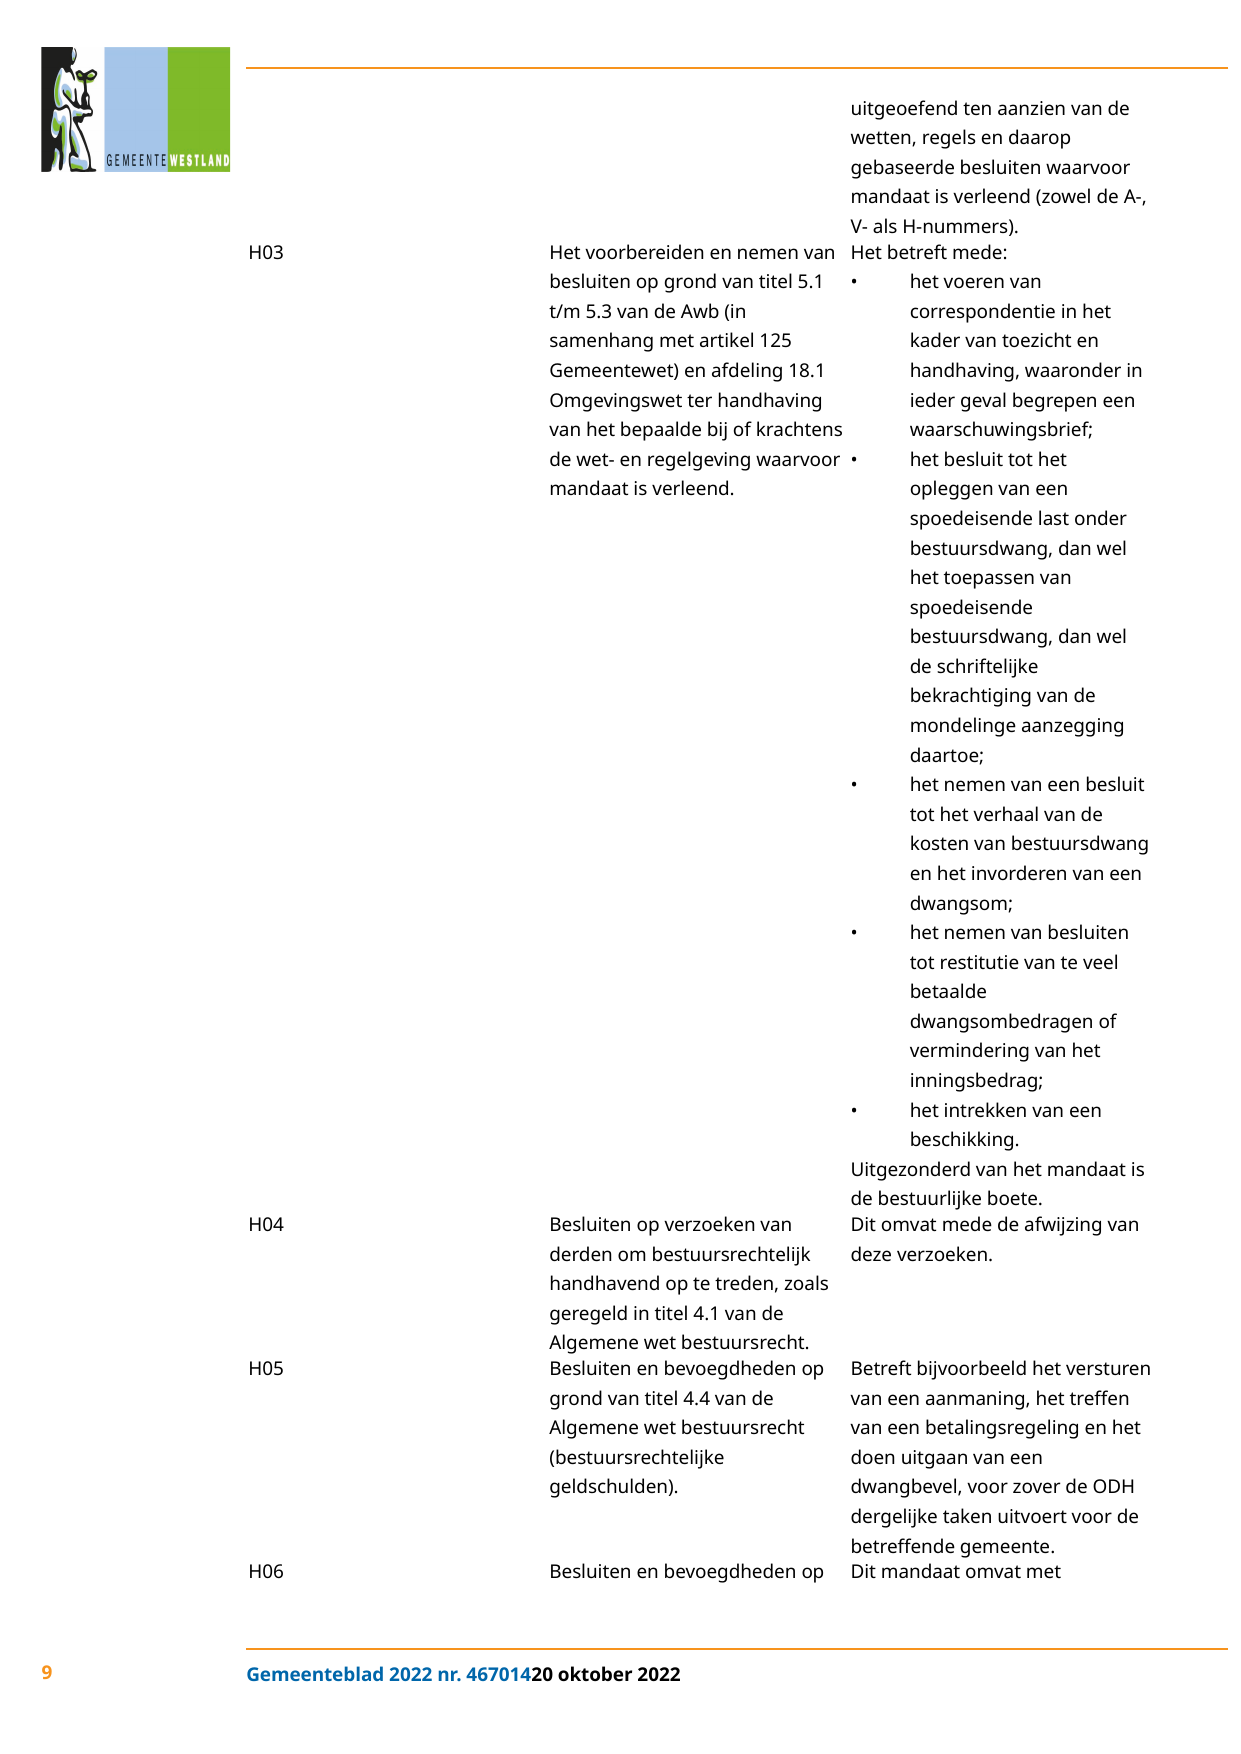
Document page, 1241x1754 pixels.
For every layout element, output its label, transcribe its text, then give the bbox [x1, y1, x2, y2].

table_cell Het voorbereiden en nemen van besluiten op grond van titel 5.1 t/m 5.3 van de Awb (in samenhang met artikel 125 Gemeentewet) en afdeling 18.1 Omgevingswet ter handhaving van het bepaalde bij of krachtens de wet- en regelgeving waarvoor mandaat is verleend. [549, 239, 850, 1211]
table_cell Besluiten op verzoeken van derden om bestuursrechtelijk handhavend op te treden, zoals geregeld in titel 4.1 van de Algemene wet bestuursrecht. [549, 1211, 850, 1355]
table_cell [248, 95, 549, 239]
table_cell [549, 95, 850, 239]
table_cell H06 [248, 1559, 549, 1584]
table_cell H05 [248, 1355, 549, 1558]
picture [41, 47, 231, 172]
table_cell Besluiten en bevoegdheden op grond van titel 4.4 van de Algemene wet bestuursrecht (bestuursrechtelijke geldschulden). [549, 1355, 850, 1558]
table_cell Dit mandaat omvat met [850, 1559, 1152, 1584]
table_cell H03 [248, 239, 549, 1211]
table_cell Besluiten en bevoegdheden op [549, 1559, 850, 1584]
table_cell uitgeoefend ten aanzien van de wetten, regels en daarop gebaseerde besluiten waarvoor mandaat is verleend (zowel de A-, V- als H-nummers). [850, 95, 1152, 239]
table_cell Het betreft mede: het voeren van correspondentie in het kader van toezicht en handhaving, waaronder in ieder geval begrepen een waarschuwingsbrief; het besluit tot het opleggen van een spoedeisende last onder bestuursdwang, dan wel het toepassen van spoedeisende bestuursdwang, dan wel de schriftelijke bekrachtiging van de mondelinge aanzegging daartoe; het nemen van een besluit tot het verhaal van de kosten van bestuursdwang en het invorderen van een dwangsom; het nemen van besluiten tot restitutie van te veel betaalde dwangsombedragen of vermindering van het inningsbedrag; het intrekken van een beschikking. Uitgezonderd van het mandaat is de bestuurlijke boete. [850, 239, 1152, 1211]
table_cell Dit omvat mede de afwijzing van deze verzoeken. [850, 1211, 1152, 1355]
table_cell Betreft bijvoorbeeld het versturen van een aanmaning, het treffen van een betalingsregeling en het doen uitgaan van een dwangbevel, voor zover de ODH dergelijke taken uitvoert voor de betreffende gemeente. [850, 1355, 1152, 1558]
table_cell H04 [248, 1211, 549, 1355]
